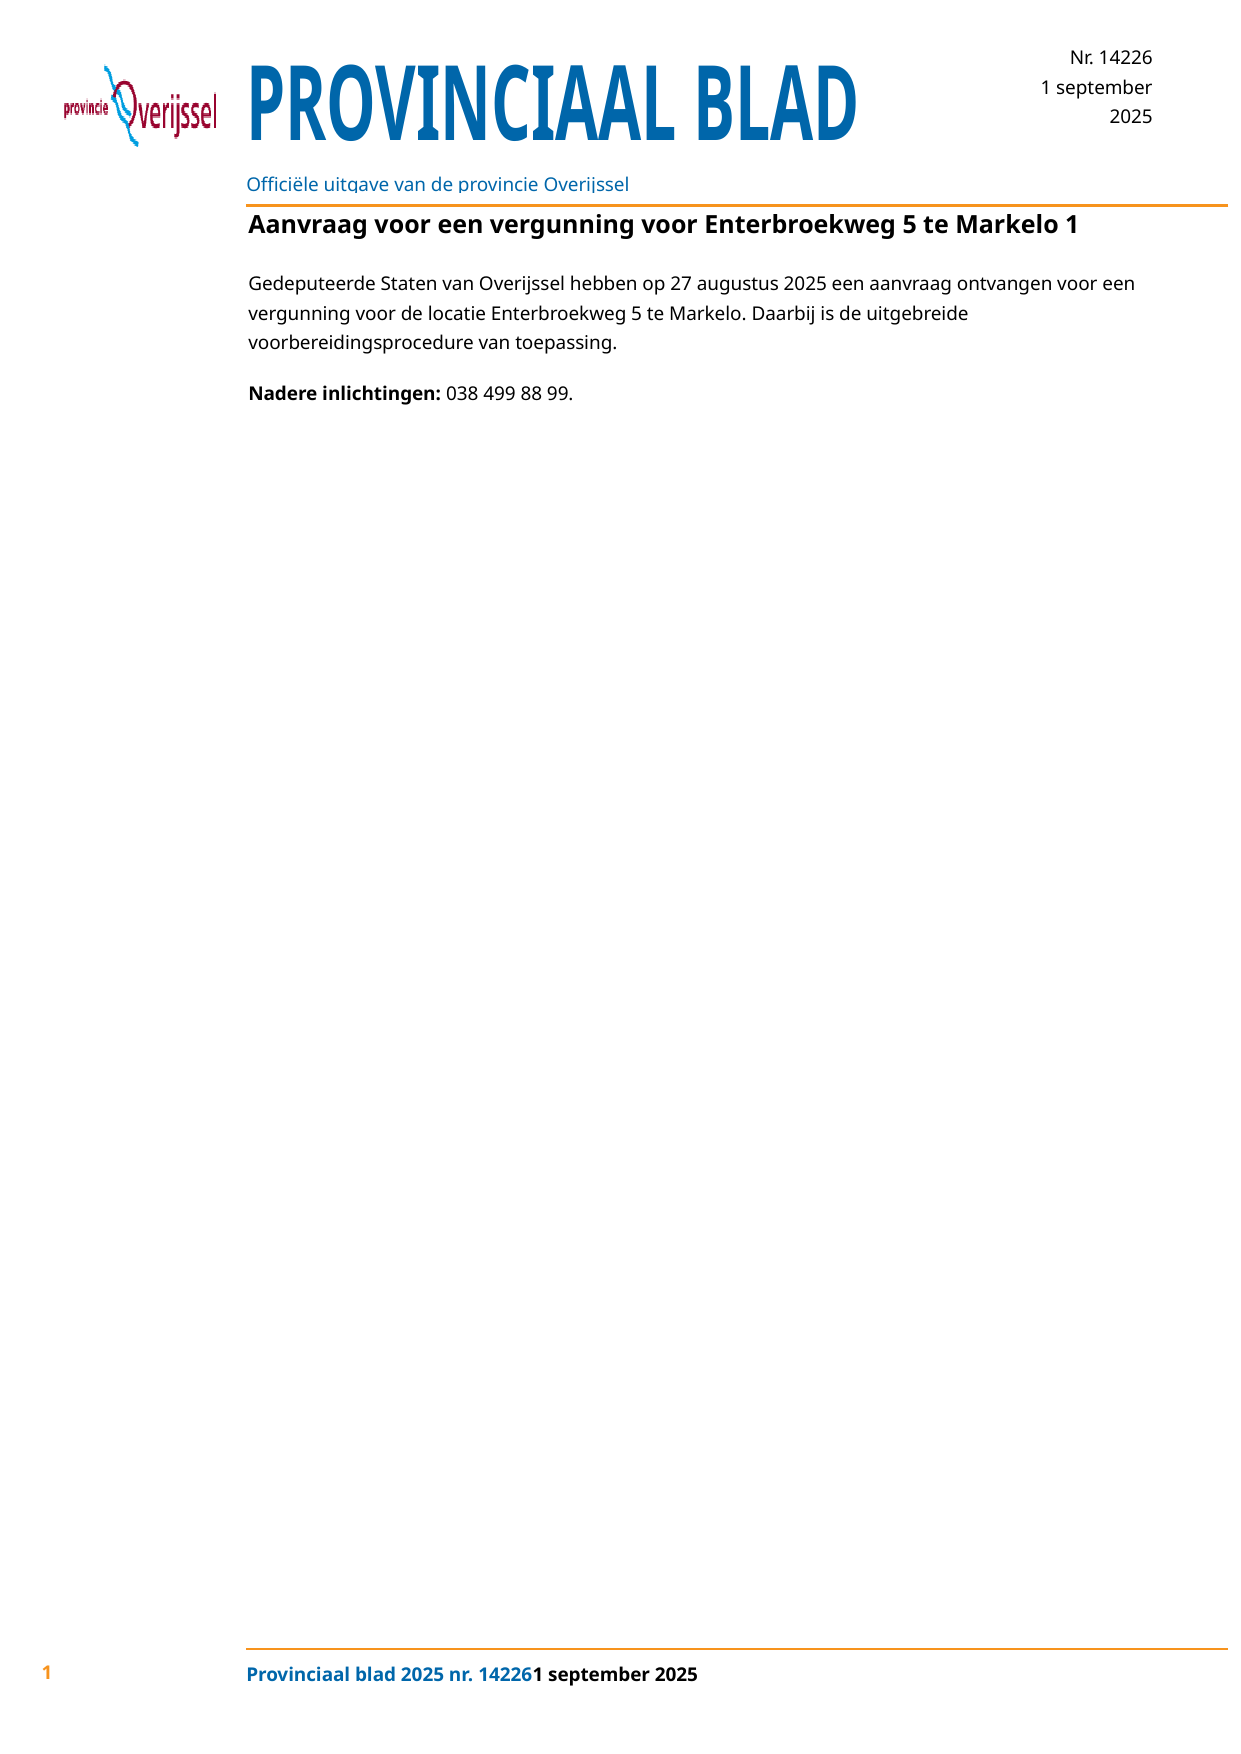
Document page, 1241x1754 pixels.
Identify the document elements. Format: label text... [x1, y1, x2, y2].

text Aanvraag voor een vergunning voor Enterbroekweg 5 te Markelo 1 [248, 207, 1152, 241]
text Nadere inlichtingen: 038 499 88 99. [248, 380, 1152, 406]
text Gedeputeerde Staten van Overijssel hebben op 27 augustus 2025 een aanvraag ontvangen voor een vergunning voor de locatie Enterbroekweg 5 te Markelo. Daarbij is de uitgebreide voorbereidingsprocedure van toepassing. [248, 270, 1152, 355]
picture [41, 47, 231, 172]
